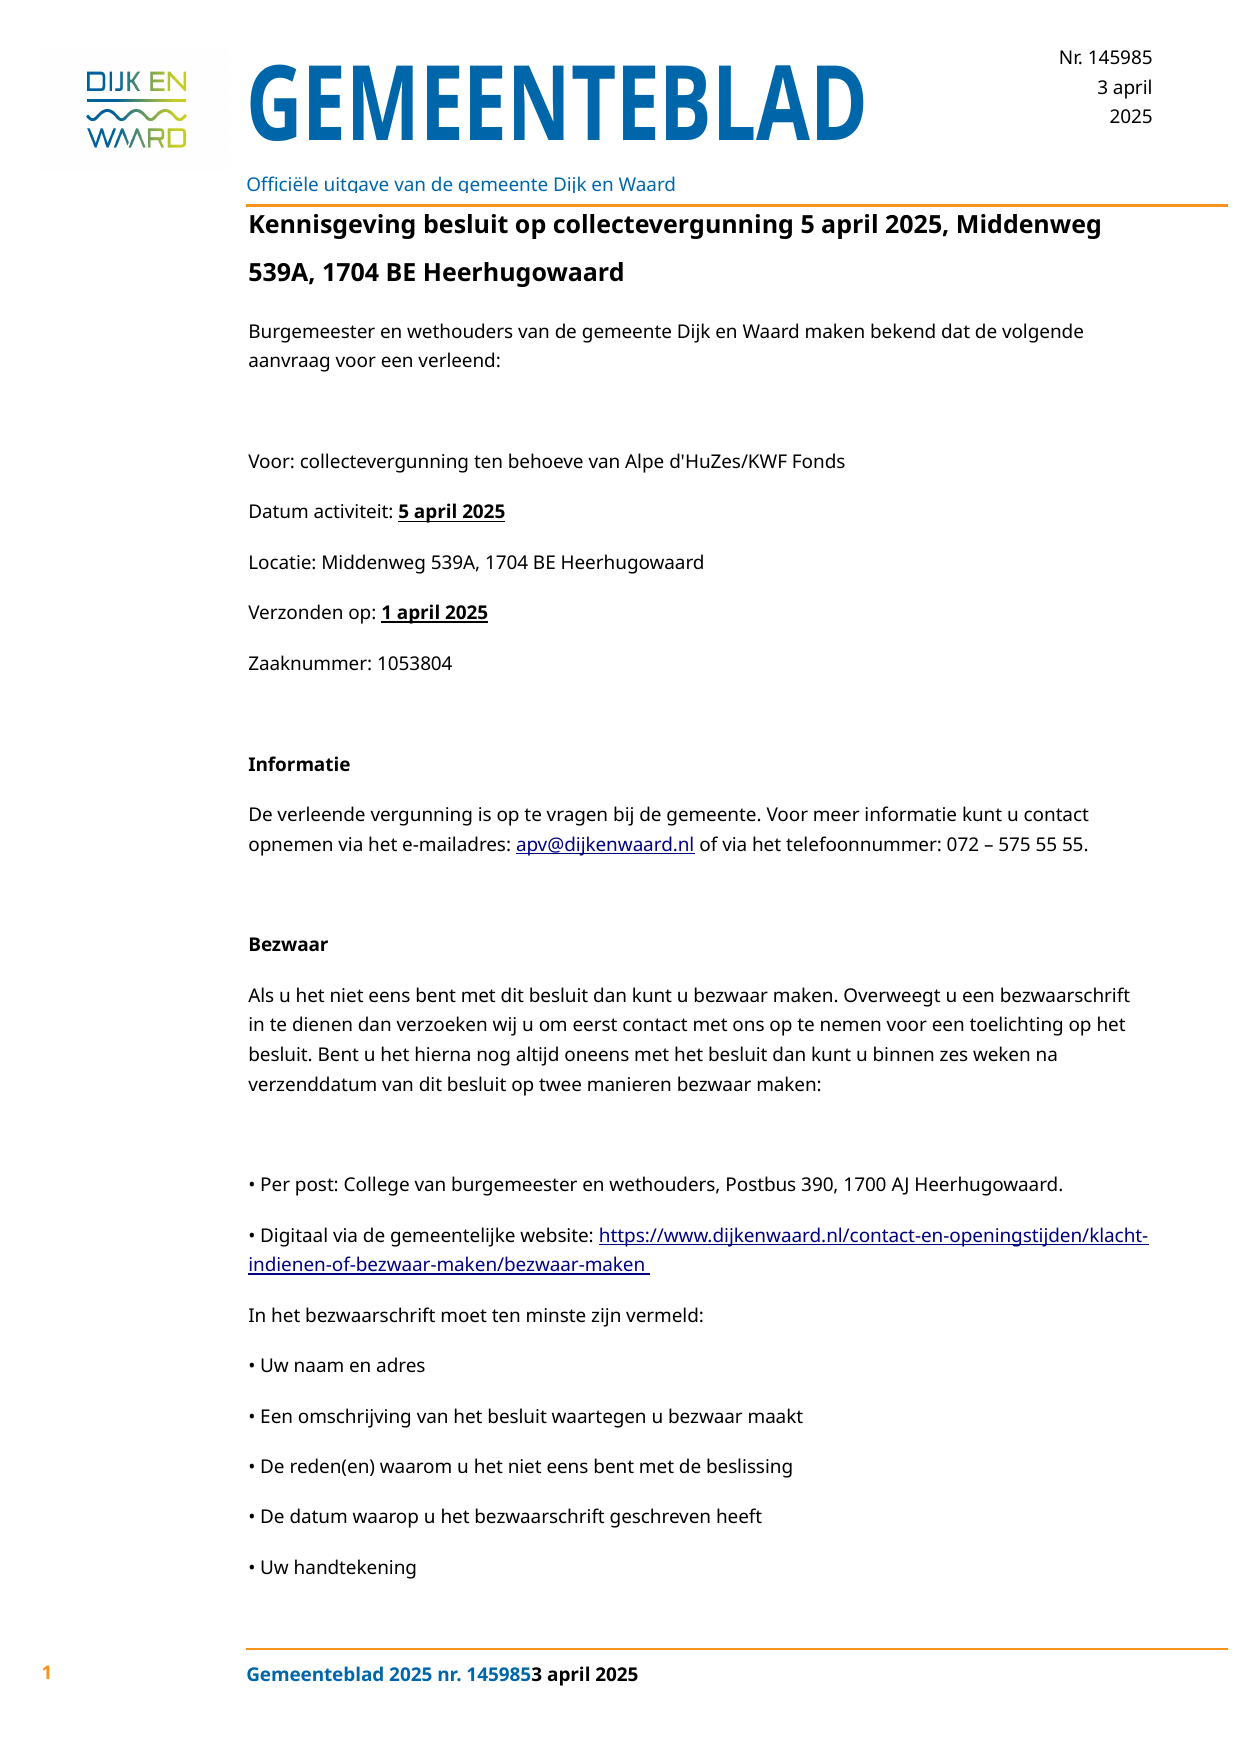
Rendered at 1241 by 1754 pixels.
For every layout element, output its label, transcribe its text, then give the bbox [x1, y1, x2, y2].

text In het bezwaarschrift moet ten minste zijn vermeld: [248, 1302, 1152, 1328]
text Zaaknummer: 1053804 [248, 650, 1152, 676]
picture [41, 47, 231, 172]
text • Per post: College van burgemeester en wethouders, Postbus 390, 1700 AJ Heerhugowaard. [248, 1172, 1152, 1197]
text Datum activiteit: 5 april 2025 [248, 499, 1152, 524]
text • Uw naam en adres [248, 1352, 1152, 1378]
text Burgemeester en wethouders van de gemeente Dijk en Waard maken bekend dat de volgende aanvraag voor een verleend: [248, 318, 1152, 373]
text • Een omschrijving van het besluit waartegen u bezwaar maakt [248, 1403, 1152, 1429]
text Informatie [248, 751, 1152, 777]
text • Digitaal via de gemeentelijke website: https://www.dijkenwaard.nl/contact-en-openingstijden/klacht-indienen-of-bezwaar-maken/bezwaar-maken [248, 1222, 1152, 1277]
text Verzonden op: 1 april 2025 [248, 599, 1152, 625]
text Locatie: Middenweg 539A, 1704 BE Heerhugowaard [248, 549, 1152, 575]
text • De reden(en) waarom u het niet eens bent met de beslissing [248, 1453, 1152, 1479]
text Als u het niet eens bent met dit besluit dan kunt u bezwaar maken. Overweegt u een bezwaarschrift in te dienen dan verzoeken wij u om eerst contact met ons op te nemen voor een toelichting op het besluit. Bent u het hierna nog altijd oneens met het besluit dan kunt u binnen zes weken na verzenddatum van dit besluit op twee manieren bezwaar maken: [248, 982, 1152, 1097]
text De verleende vergunning is op te vragen bij de gemeente. Voor meer informatie kunt u contact opnemen via het e-mailadres: apv@dijkenwaard.nl of via het telefoonnummer: 072 – 575 55 55. [248, 801, 1152, 857]
text Bezwaar [248, 932, 1152, 957]
text • Uw handtekening [248, 1554, 1152, 1580]
text Voor: collectevergunning ten behoeve van Alpe d'HuZes/KWF Fonds [248, 448, 1152, 474]
text Kennisgeving besluit op collectevergunning 5 april 2025, Middenweg 539A, 1704 BE Heerhugowaard [248, 207, 1152, 288]
text • De datum waarop u het bezwaarschrift geschreven heeft [248, 1504, 1152, 1529]
